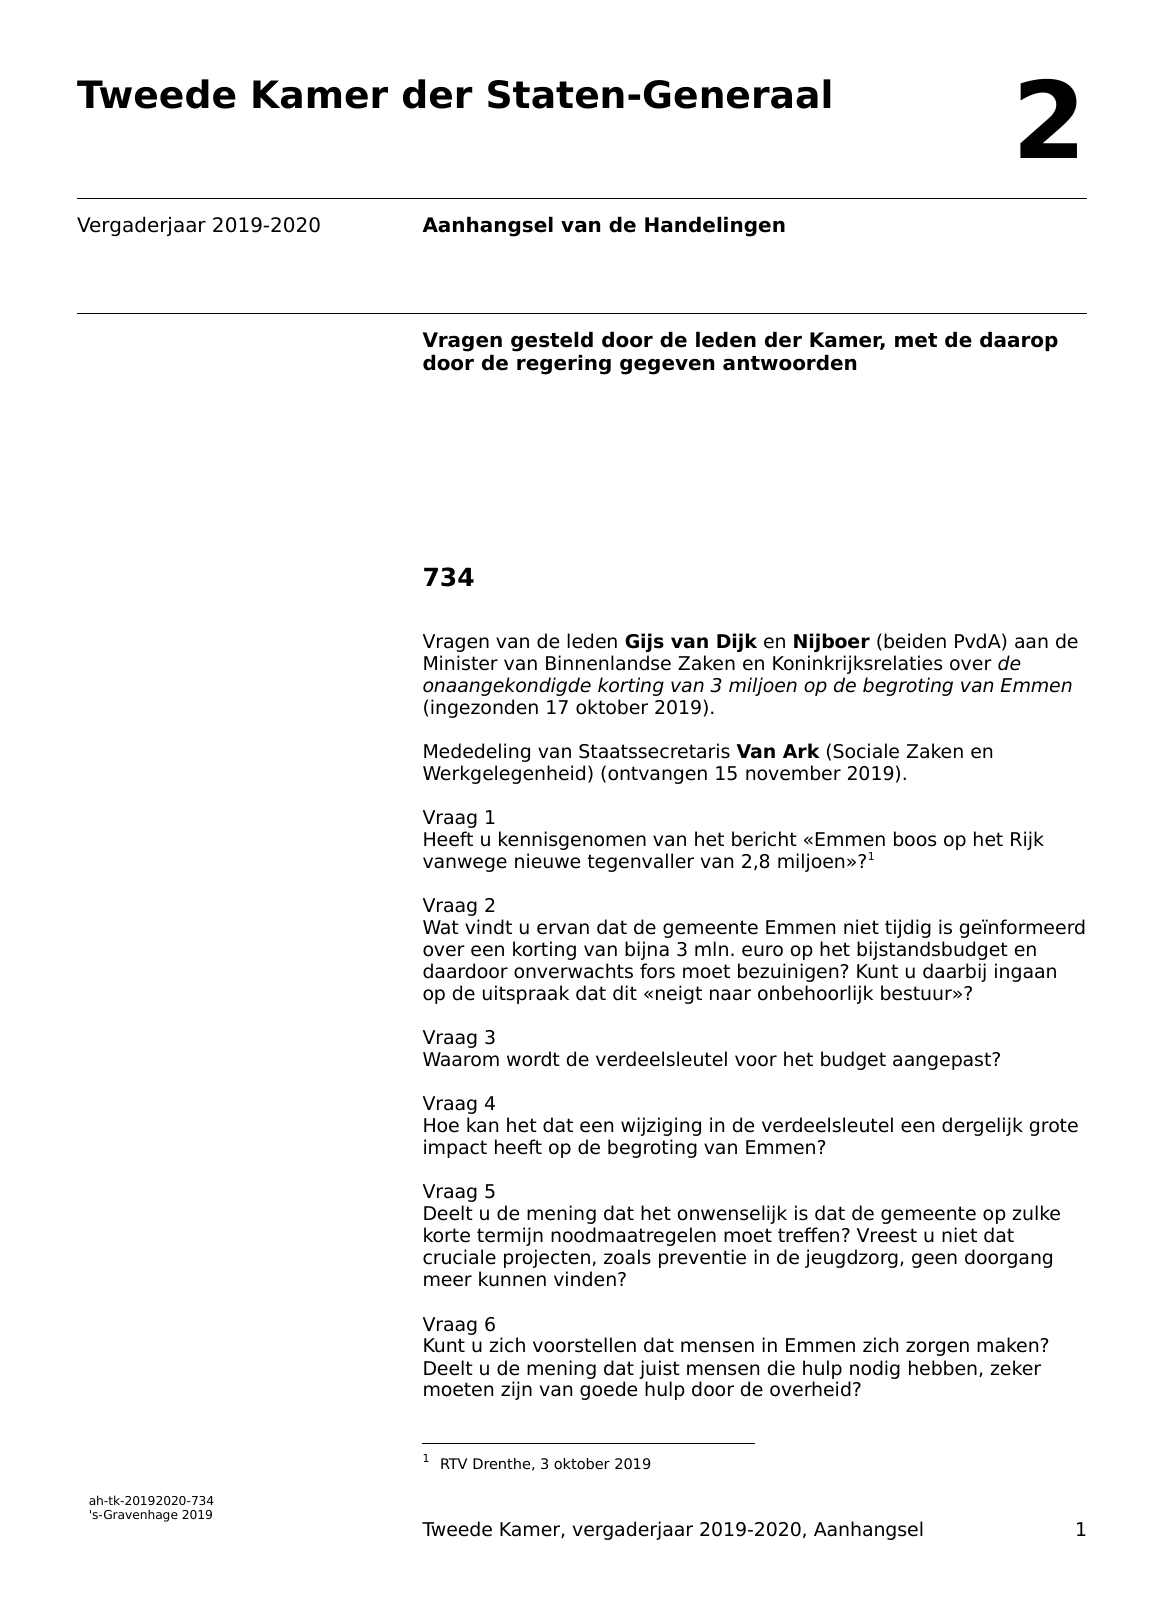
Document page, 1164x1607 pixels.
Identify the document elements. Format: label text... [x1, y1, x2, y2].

text RTV Drenthe, 3 oktober 2019 [422, 1452, 1087, 1474]
text Vraag 3 [422, 1027, 1087, 1049]
text Heeft u kennisgenomen van het bericht «Emmen boos op het Rijk vanwege nieuwe tegenvaller van 2,8 miljoen»? [422, 829, 1087, 873]
text Kunt u zich voorstellen dat mensen in Emmen zich zorgen maken? Deelt u de mening dat juist mensen die hulp nodig hebben, zeker moeten zijn van goede hulp door de overheid? [422, 1335, 1087, 1401]
table_header 2 [886, 59, 1087, 198]
table_cell Aanhangsel van de Handelingen [422, 199, 1087, 313]
text Waarom wordt de verdeelsleutel voor het budget aangepast? [422, 1049, 1087, 1071]
text Vraag 4 [422, 1093, 1087, 1115]
text Wat vindt u ervan dat de gemeente Emmen niet tijdig is geïnformeerd over een korting van bijna 3 mln. euro op het bijstandsbudget en daardoor onverwachts fors moet bezuinigen? Kunt u daarbij ingaan op de uitspraak dat dit «neigt naar onbehoorlijk bestuur»? [422, 917, 1087, 1005]
text Mededeling van Staatssecretaris Van Ark (Sociale Zaken en Werkgelegenheid) (ontvangen 15 november 2019). [422, 741, 1087, 785]
text Vraag 5 [422, 1181, 1087, 1203]
text Vragen van de leden Gijs van Dijk en Nijboer (beiden PvdA) aan de Minister van Binnenlandse Zaken en Koninkrijksrelaties over de onaangekondigde korting van 3 miljoen op de begroting van Emmen (ingezonden 17 oktober 2019). [422, 631, 1087, 718]
text ah-tk-20192020-734 [88, 1494, 323, 1508]
table_header Tweede Kamer der Staten-Generaal [77, 59, 886, 198]
text Vraag 2 [422, 895, 1087, 917]
text 734 [422, 563, 1087, 592]
text Hoe kan het dat een wijziging in de verdeelsleutel een dergelijk grote impact heeft op de begroting van Emmen? [422, 1115, 1087, 1159]
text Vraag 1 [422, 807, 1087, 829]
table_cell Vragen gesteld door de leden der Kamer, met de daarop door de regering gegeven antwoorden [422, 314, 1087, 376]
table_cell Vergaderjaar 2019-2020 [77, 199, 422, 313]
text 's-Gravenhage 2019 [88, 1508, 323, 1522]
text Deelt u de mening dat het onwenselijk is dat de gemeente op zulke korte termijn noodmaatregelen moet treffen? Vreest u niet dat cruciale projecten, zoals preventie in de jeugdzorg, geen doorgang meer kunnen vinden? [422, 1203, 1087, 1291]
text Vraag 6 [422, 1313, 1087, 1335]
table_cell [77, 314, 422, 376]
